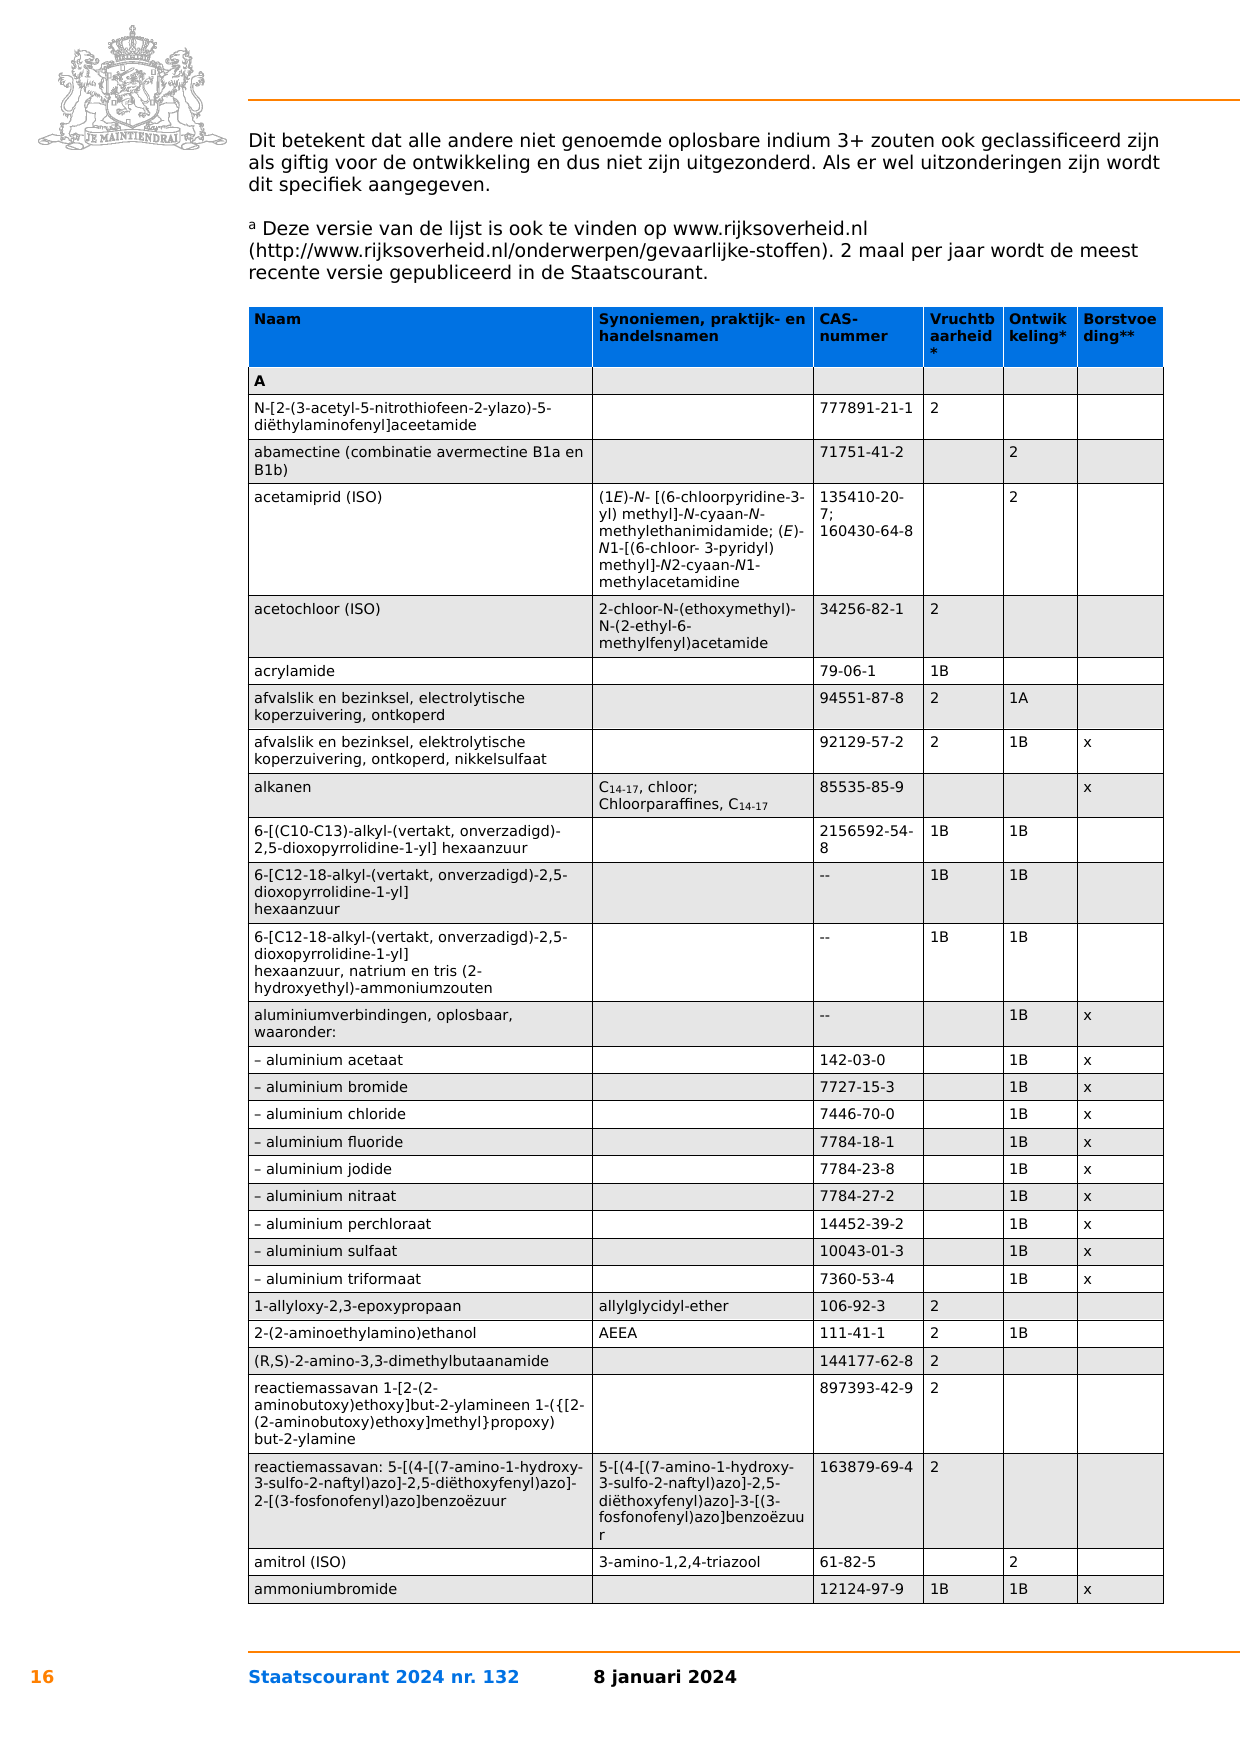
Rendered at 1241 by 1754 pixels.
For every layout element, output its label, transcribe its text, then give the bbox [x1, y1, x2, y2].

table_cell [1004, 1375, 1077, 1453]
table_cell 1B [1004, 1156, 1077, 1183]
table_cell 1B [1004, 1047, 1077, 1073]
table_cell 2156592-54-8 [814, 818, 923, 862]
table_cell ammoniumbromide [249, 1576, 592, 1603]
table_cell – aluminium triformaat [249, 1266, 592, 1292]
table_cell [593, 395, 813, 439]
table_cell [593, 1348, 813, 1374]
table_cell reactiemassavan 1-[2-(2-aminobutoxy)ethoxy]but-2-ylamineen 1-({[2-(2-aminobutoxy)ethoxy]methyl}propoxy) but-2-ylamine [249, 1375, 592, 1453]
table_cell [593, 1047, 813, 1073]
table_cell C14-17, chloor; Chloorparaffines, C14-17 [593, 774, 813, 817]
table_cell [1004, 368, 1077, 394]
table_cell x [1078, 774, 1163, 817]
table_cell 7784-18-1 [814, 1129, 923, 1155]
table_cell [593, 1184, 813, 1210]
table_cell [593, 1576, 813, 1603]
table_cell 1B [1004, 924, 1077, 1001]
table_cell [593, 818, 813, 862]
table_cell 7360-53-4 [814, 1266, 923, 1292]
table_cell [924, 1156, 1003, 1183]
table_cell x [1078, 1101, 1163, 1128]
table_cell (1E)-N- [(6-chloorpyridine-3-yl) methyl]-N-cyaan-N- methylethanimidamide; (E)-N1-[(6-chloor- 3-pyridyl) methyl]-N2-cyaan-N1-methylacetamidine [593, 484, 813, 595]
table_cell [924, 440, 1003, 483]
table_cell [924, 1184, 1003, 1210]
table_cell acrylamide [249, 658, 592, 684]
table_cell 2 [1004, 440, 1077, 483]
table_cell 1B [1004, 1002, 1077, 1046]
table_cell [1078, 658, 1163, 684]
table_cell [924, 774, 1003, 817]
table_cell x [1078, 1576, 1163, 1603]
table_cell 2 [1004, 1549, 1077, 1575]
table_cell [1078, 924, 1163, 1001]
table_cell 1B [1004, 1239, 1077, 1265]
table_cell -- [814, 924, 923, 1001]
table_cell 1B [1004, 1576, 1077, 1603]
table_cell [593, 1266, 813, 1292]
table_cell afvalslik en bezinksel, electrolytische koperzuivering, ontkoperd [249, 685, 592, 728]
table_cell – aluminium fluoride [249, 1129, 592, 1155]
table_cell afvalslik en bezinksel, elektrolytische koperzuivering, ontkoperd, nikkelsulfaat [249, 730, 592, 773]
table_cell 2-chloor-N-(ethoxymethyl)-N-(2-ethyl-6-methylfenyl)acetamide [593, 596, 813, 657]
table_cell – aluminium acetaat [249, 1047, 592, 1073]
table_cell acetamiprid (ISO) [249, 484, 592, 595]
table_cell x [1078, 1156, 1163, 1183]
table_cell [593, 924, 813, 1001]
table_cell reactiemassavan: 5-[(4-[(7-amino-1-hydroxy-3-sulfo-2-naftyl)azo]-2,5-diëthoxyfenyl)azo]-2-[(3-fosfonofenyl)azo]benzoëzuur [249, 1454, 592, 1548]
table_cell [593, 1156, 813, 1183]
table_cell 2 [924, 730, 1003, 773]
table_cell 94551-87-8 [814, 685, 923, 728]
table_cell [1004, 1348, 1077, 1374]
table_cell [1004, 1293, 1077, 1319]
table_cell -- [814, 1002, 923, 1046]
table_cell 7784-27-2 [814, 1184, 923, 1210]
table_cell [924, 1074, 1003, 1100]
table_cell [593, 368, 813, 394]
table_cell 10043-01-3 [814, 1239, 923, 1265]
table_cell 1B [924, 658, 1003, 684]
table_cell 7446-70-0 [814, 1101, 923, 1128]
table_cell [924, 1002, 1003, 1046]
table_cell -- [814, 863, 923, 923]
table_cell AEEA [593, 1321, 813, 1347]
table_cell [593, 1002, 813, 1046]
table_cell x [1078, 1002, 1163, 1046]
table_cell 2 [924, 596, 1003, 657]
table_cell [593, 1211, 813, 1237]
table_cell 85535-85-9 [814, 774, 923, 817]
table_cell [1078, 685, 1163, 728]
table_cell 1A [1004, 685, 1077, 728]
table_cell x [1078, 730, 1163, 773]
table_cell 1B [1004, 1129, 1077, 1155]
table_cell x [1078, 1211, 1163, 1237]
table_cell 111-41-1 [814, 1321, 923, 1347]
table_cell 106-92-3 [814, 1293, 923, 1319]
table_cell [1004, 774, 1077, 817]
table_cell – aluminium bromide [249, 1074, 592, 1100]
table_cell [593, 1239, 813, 1265]
table_cell – aluminium sulfaat [249, 1239, 592, 1265]
table_cell (R,S)-2-amino-3,3-dimethylbutaanamide [249, 1348, 592, 1374]
table_cell [814, 368, 923, 394]
table_cell abamectine (combinatie avermectine B1a en B1b) [249, 440, 592, 483]
table_cell [593, 1375, 813, 1453]
table_cell 5-[(4-[(7-amino-1-hydroxy-3-sulfo-2-naftyl)azo]-2,5-diëthoxyfenyl)azo]-3-[(3-fosfonofenyl)azo]benzoëzuur [593, 1454, 813, 1548]
table_cell [1004, 395, 1077, 439]
table_cell 1B [924, 818, 1003, 862]
table_cell 2 [1004, 484, 1077, 595]
table_cell 7784-23-8 [814, 1156, 923, 1183]
table_cell [1078, 596, 1163, 657]
table_cell 2 [924, 685, 1003, 728]
table_header Borstvoeding** [1078, 307, 1163, 367]
table_cell [593, 863, 813, 923]
table_cell [1004, 1454, 1077, 1548]
table_cell [1078, 1293, 1163, 1319]
table_header Ontwikkeling* [1004, 307, 1077, 367]
table_cell 1B [1004, 1211, 1077, 1237]
table_cell x [1078, 1184, 1163, 1210]
table_cell 2-(2-aminoethylamino)ethanol [249, 1321, 592, 1347]
table_header Naam [249, 307, 592, 367]
table_cell 2 [924, 1321, 1003, 1347]
table_cell 12124-97-9 [814, 1576, 923, 1603]
table_cell [1078, 1375, 1163, 1453]
table_cell x [1078, 1074, 1163, 1100]
table_cell [1078, 395, 1163, 439]
table_cell [593, 1129, 813, 1155]
table_cell [924, 1129, 1003, 1155]
table_cell x [1078, 1047, 1163, 1073]
table_cell allylglycidyl-ether [593, 1293, 813, 1319]
table_cell [924, 484, 1003, 595]
table_cell 1B [1004, 863, 1077, 923]
table_cell [1078, 368, 1163, 394]
table_cell 1B [1004, 1266, 1077, 1292]
table_cell 142-03-0 [814, 1047, 923, 1073]
table_cell – aluminium jodide [249, 1156, 592, 1183]
table_cell 1B [924, 924, 1003, 1001]
table_cell 135410-20-7; 160430-64-8 [814, 484, 923, 595]
table_cell [1078, 863, 1163, 923]
table_cell [1078, 818, 1163, 862]
table_cell [1004, 658, 1077, 684]
table_cell 1B [1004, 1321, 1077, 1347]
table_cell [593, 730, 813, 773]
table_cell [1078, 440, 1163, 483]
table_cell aluminiumverbindingen, oplosbaar, waaronder: [249, 1002, 592, 1046]
table_cell 61-82-5 [814, 1549, 923, 1575]
table_cell [924, 1239, 1003, 1265]
text Dit betekent dat alle andere niet genoemde oplosbare indium 3+ zouten ook geclassificeerd zijn als giftig voor de ontwikkeling en dus niet zijn uitgezonderd. Als er wel uitzonderingen zijn wordt dit specifiek aangegeven. [248, 130, 1163, 196]
table_cell [593, 685, 813, 728]
table_cell N-[2-(3-acetyl-5-nitrothiofeen-2-ylazo)-5-diëthylaminofenyl]aceetamide [249, 395, 592, 439]
table_cell x [1078, 1129, 1163, 1155]
table_cell 1-allyloxy-2,3-epoxypropaan [249, 1293, 592, 1319]
table_cell [924, 1047, 1003, 1073]
table_cell [924, 1211, 1003, 1237]
table_cell [593, 440, 813, 483]
table_cell [1078, 1549, 1163, 1575]
table_cell – aluminium perchloraat [249, 1211, 592, 1237]
table_cell 1B [1004, 1074, 1077, 1100]
table_cell [1078, 1321, 1163, 1347]
table_cell [1078, 1348, 1163, 1374]
table_cell [924, 1549, 1003, 1575]
table_cell 777891-21-1 [814, 395, 923, 439]
table_cell 34256-82-1 [814, 596, 923, 657]
table_cell 3-amino-1,2,4-triazool [593, 1549, 813, 1575]
table_cell 2 [924, 1454, 1003, 1548]
table_cell amitrol (ISO) [249, 1549, 592, 1575]
table_cell [593, 1074, 813, 1100]
table_cell [1078, 1454, 1163, 1548]
table_cell 1B [924, 863, 1003, 923]
table_cell acetochloor (ISO) [249, 596, 592, 657]
table_cell 2 [924, 1348, 1003, 1374]
table_header Vruchtbaarheid* [924, 307, 1003, 367]
table_header Synoniemen, praktijk- en handelsnamen [593, 307, 813, 367]
table_cell [1078, 484, 1163, 595]
table_cell 1B [1004, 818, 1077, 862]
text a Deze versie van de lijst is ook te vinden op www.rijksoverheid.nl (http://www.rijksoverheid.nl/onderwerpen/gevaarlijke-stoffen). 2 maal per jaar wordt de meest recente versie gepubliceerd in de Staatscourant. [248, 218, 1163, 284]
table_cell [924, 368, 1003, 394]
table_cell alkanen [249, 774, 592, 817]
table_cell 2 [924, 395, 1003, 439]
table_cell 1B [1004, 1184, 1077, 1210]
table_cell 71751-41-2 [814, 440, 923, 483]
table_cell A [249, 368, 592, 394]
table_cell 14452-39-2 [814, 1211, 923, 1237]
table_cell 1B [924, 1576, 1003, 1603]
table_cell x [1078, 1239, 1163, 1265]
table_cell 144177-62-8 [814, 1348, 923, 1374]
table_cell 6-[(C10-C13)-alkyl-(vertakt, onverzadigd)-2,5-dioxopyrrolidine-1-yl] hexaanzuur [249, 818, 592, 862]
table_cell [924, 1266, 1003, 1292]
table_cell 1B [1004, 1101, 1077, 1128]
table_cell – aluminium chloride [249, 1101, 592, 1128]
table_cell 7727-15-3 [814, 1074, 923, 1100]
table_cell 163879-69-4 [814, 1454, 923, 1548]
table_cell 2 [924, 1375, 1003, 1453]
table_cell [593, 1101, 813, 1128]
table_cell 897393-42-9 [814, 1375, 923, 1453]
table_cell 2 [924, 1293, 1003, 1319]
table_cell x [1078, 1266, 1163, 1292]
table_cell [924, 1101, 1003, 1128]
table_cell – aluminium nitraat [249, 1184, 592, 1210]
table_header CAS-nummer [814, 307, 923, 367]
table_cell 1B [1004, 730, 1077, 773]
table_cell 92129-57-2 [814, 730, 923, 773]
table_cell 6-[C12-18-alkyl-(vertakt, onverzadigd)-2,5-dioxopyrrolidine-1-yl] hexaanzuur, natrium en tris (2-hydroxyethyl)-ammoniumzouten [249, 924, 592, 1001]
table_cell 79-06-1 [814, 658, 923, 684]
picture [38, 25, 227, 150]
table_cell 6-[C12-18-alkyl-(vertakt, onverzadigd)-2,5-dioxopyrrolidine-1-yl] hexaanzuur [249, 863, 592, 923]
table_cell [1004, 596, 1077, 657]
table_cell [593, 658, 813, 684]
